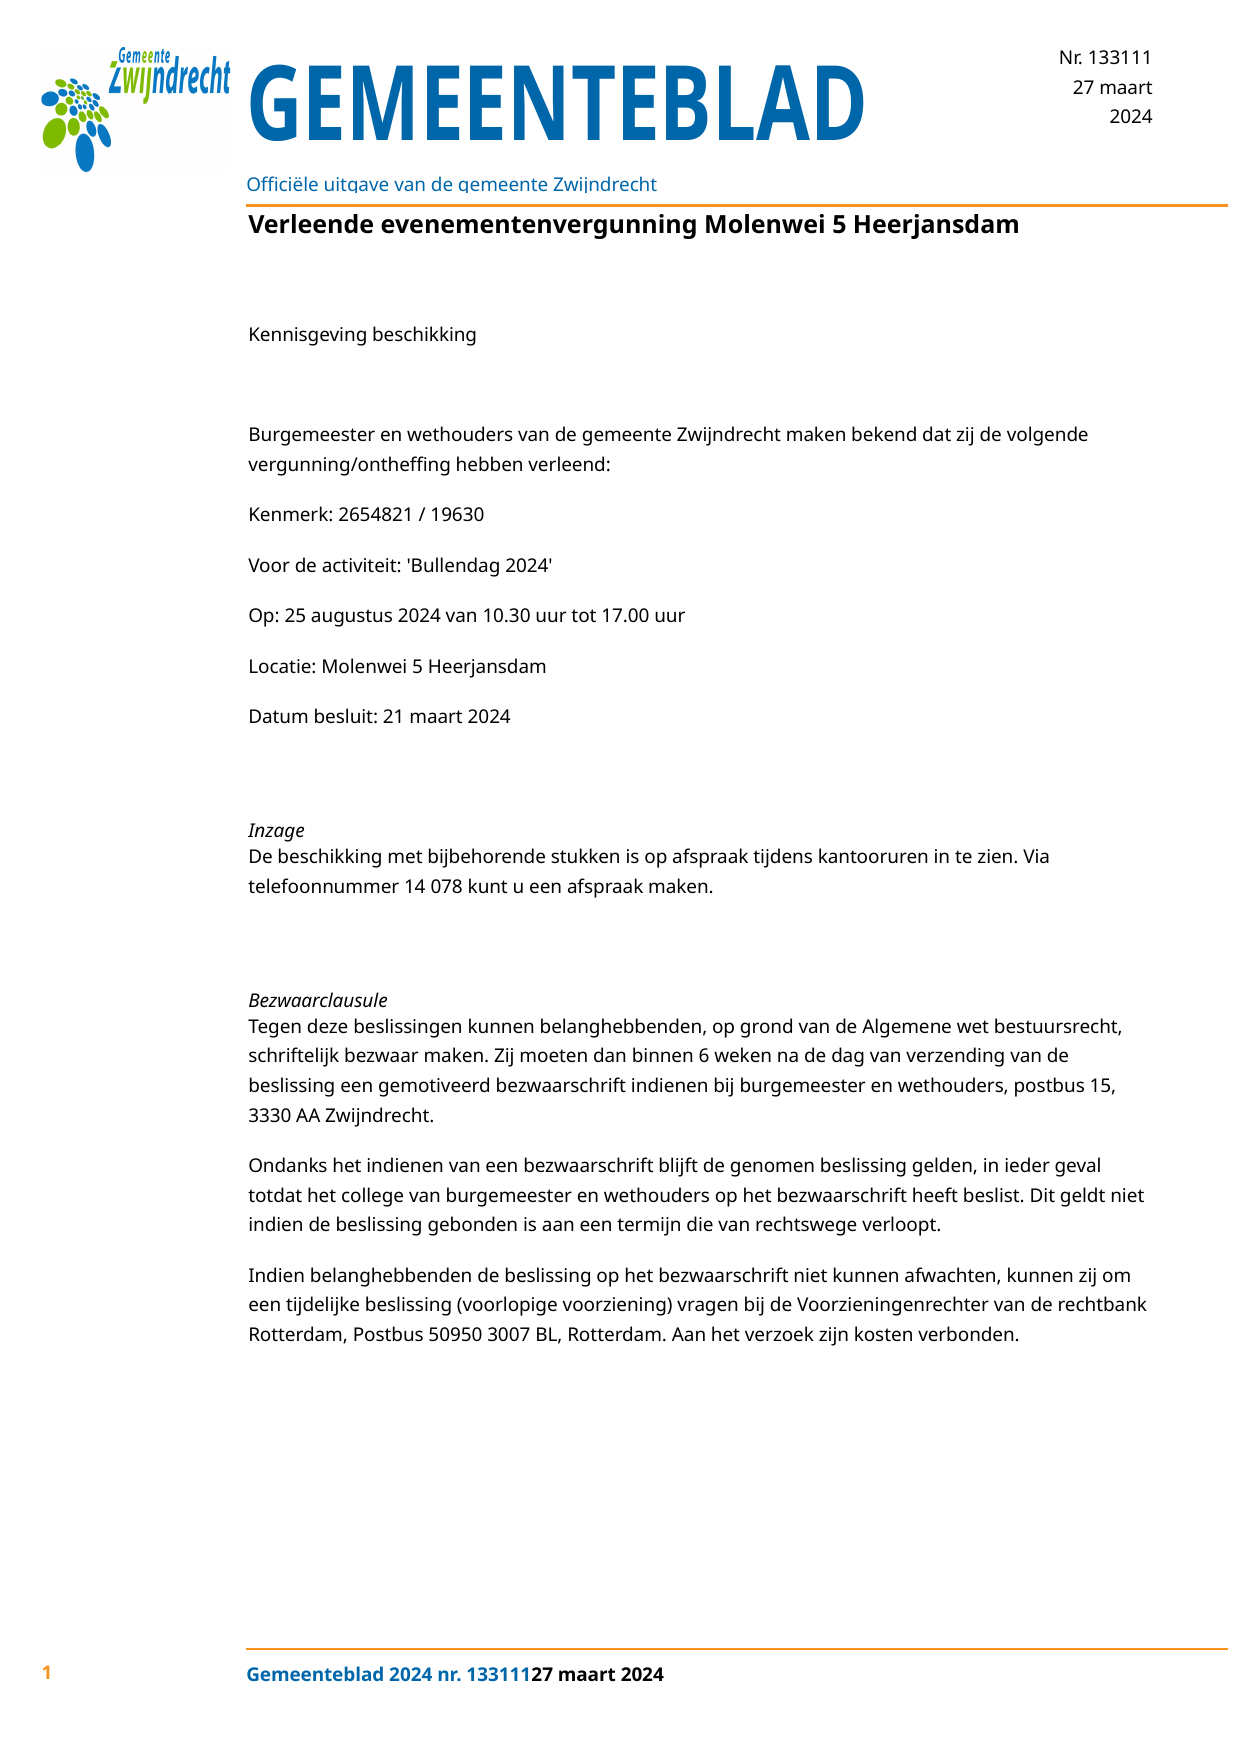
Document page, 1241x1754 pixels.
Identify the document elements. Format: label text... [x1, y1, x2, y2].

text Datum besluit: 21 maart 2024 [248, 703, 1152, 729]
text De beschikking met bijbehorende stukken is op afspraak tijdens kantooruren in te zien. Via telefoonnummer 14 078 kunt u een afspraak maken. [248, 843, 1152, 899]
text Voor de activiteit: 'Bullendag 2024' [248, 552, 1152, 578]
text Op: 25 augustus 2024 van 10.30 uur tot 17.00 uur [248, 602, 1152, 628]
text Verleende evenementenvergunning Molenwei 5 Heerjansdam [248, 207, 1152, 241]
text Burgemeester en wethouders van de gemeente Zwijndrecht maken bekend dat zij de volgende vergunning/ontheffing hebben verleend: [248, 422, 1152, 477]
text Tegen deze beslissingen kunnen belanghebbenden, op grond van de Algemene wet bestuursrecht, schriftelijk bezwaar maken. Zij moeten dan binnen 6 weken na de dag van verzending van de beslissing een gemotiveerd bezwaarschrift indienen bij burgemeester en wethouders, postbus 15, 3330 AA Zwijndrecht. [248, 1013, 1152, 1127]
picture [41, 47, 231, 172]
text Kenmerk: 2654821 / 19630 [248, 502, 1152, 527]
text Ondanks het indienen van een bezwaarschrift blijft de genomen beslissing gelden, in ieder geval totdat het college van burgemeester en wethouders op het bezwaarschrift heeft beslist. Dit geldt niet indien de beslissing gebonden is aan een termijn die van rechtswege verloopt. [248, 1152, 1152, 1237]
text Indien belanghebbenden de beslissing op het bezwaarschrift niet kunnen afwachten, kunnen zij om een tijdelijke beslissing (voorlopige voorziening) vragen bij de Voorzieningenrechter van de rechtbank Rotterdam, Postbus 50950 3007 BL, Rotterdam. Aan het verzoek zijn kosten verbonden. [248, 1262, 1152, 1347]
text Bezwaarclausule [248, 987, 1152, 1013]
text Locatie: Molenwei 5 Heerjansdam [248, 653, 1152, 678]
text Inzage [248, 818, 1152, 843]
text Kennisgeving beschikking [248, 321, 1152, 346]
